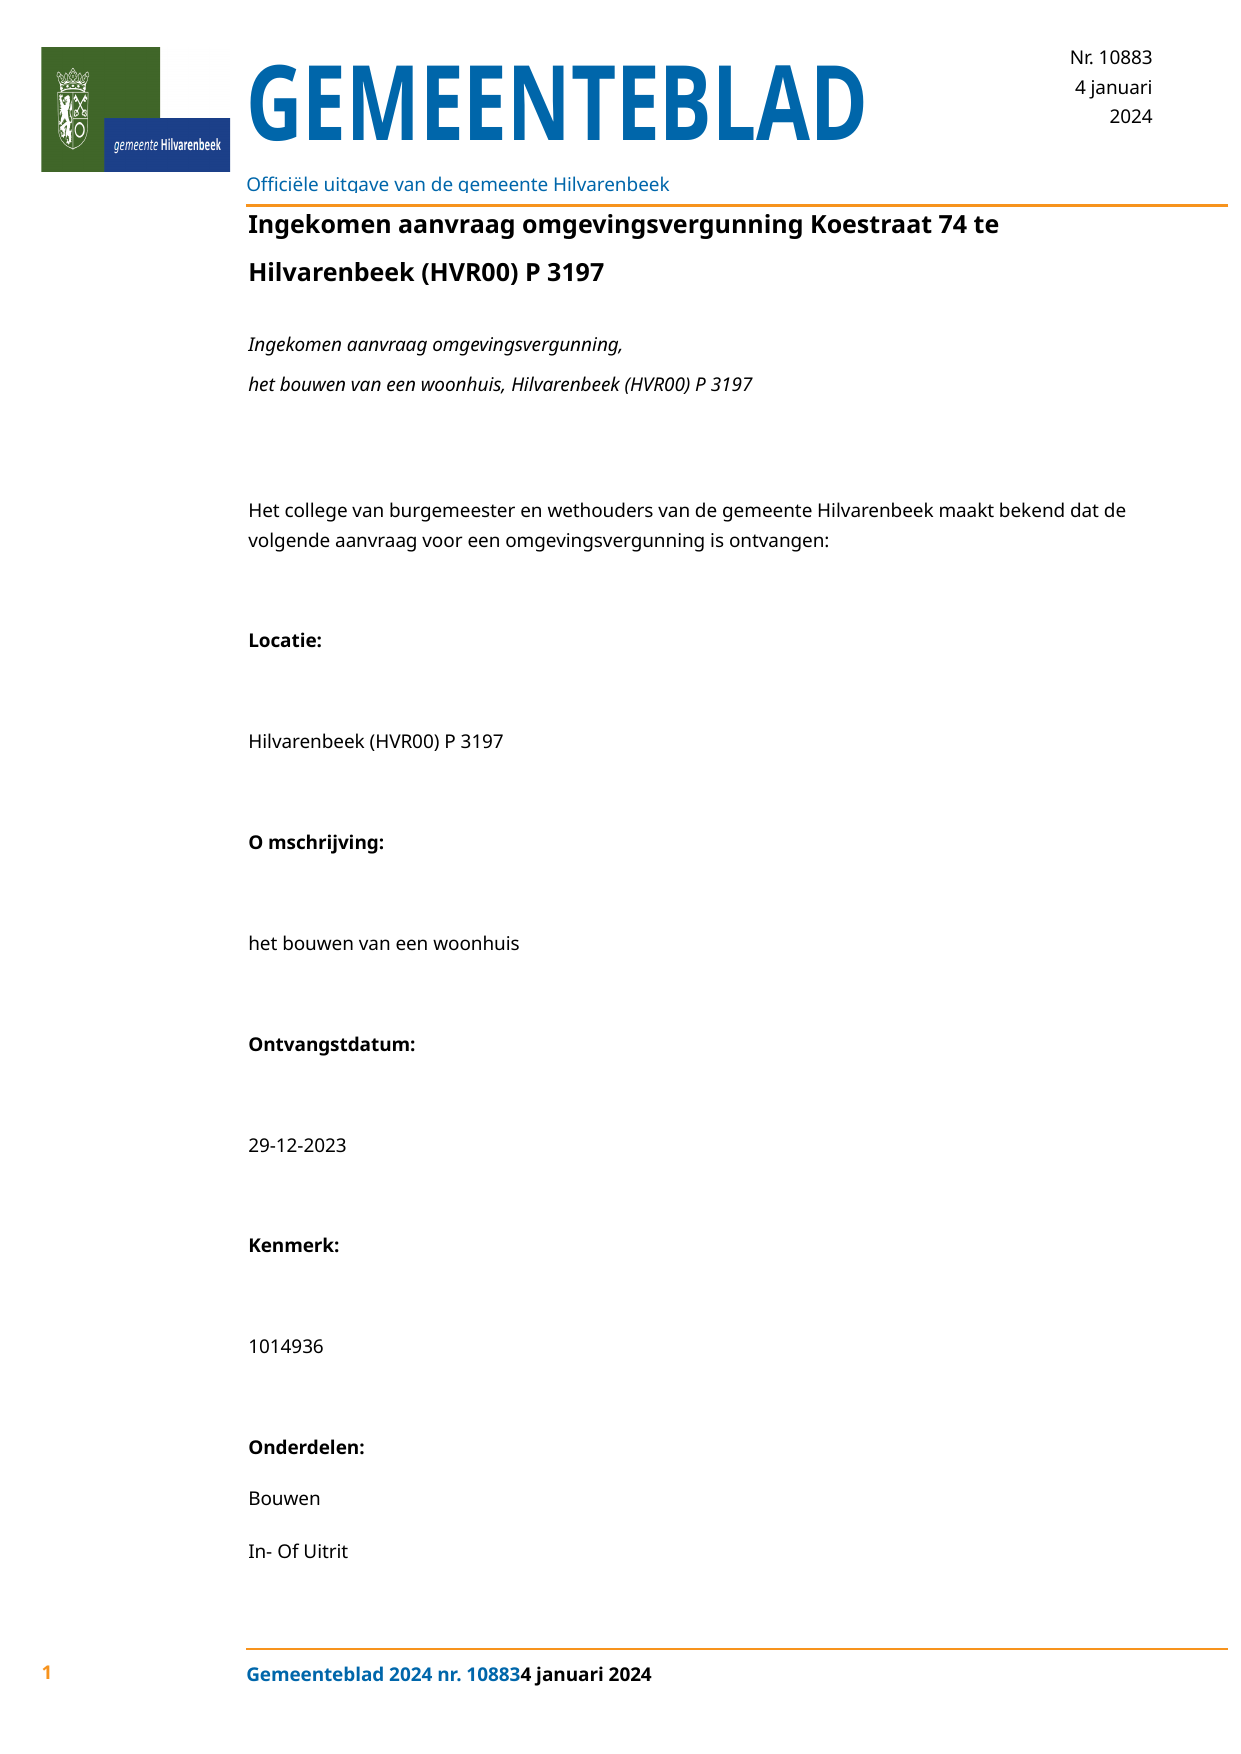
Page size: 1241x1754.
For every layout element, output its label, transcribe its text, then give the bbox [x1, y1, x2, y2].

text O mschrijving: [248, 829, 1152, 855]
text het bouwen van een woonhuis, Hilvarenbeek (HVR00) P 3197 [248, 371, 1152, 396]
text Hilvarenbeek (HVR00) P 3197 [248, 728, 1152, 754]
text Onderdelen: [248, 1434, 1152, 1460]
text Ingekomen aanvraag omgevingsvergunning Koestraat 74 te Hilvarenbeek (HVR00) P 3197 [248, 207, 1152, 288]
text Bouwen [248, 1485, 1152, 1511]
text 1014936 [248, 1333, 1152, 1359]
picture [41, 47, 231, 172]
text Locatie: [248, 628, 1152, 653]
text Ontvangstdatum: [248, 1031, 1152, 1057]
text Het college van burgemeester en wethouders van de gemeente Hilvarenbeek maakt bekend dat de volgende aanvraag voor een omgevingsvergunning is ontvangen: [248, 497, 1152, 553]
text ﻿In- Of Uitrit [248, 1535, 1152, 1564]
text Ingekomen aanvraag omgevingsvergunning, [248, 331, 1152, 357]
text 29-12-2023 [248, 1132, 1152, 1158]
text het bouwen van een woonhuis [248, 930, 1152, 956]
text Kenmerk: [248, 1233, 1152, 1258]
